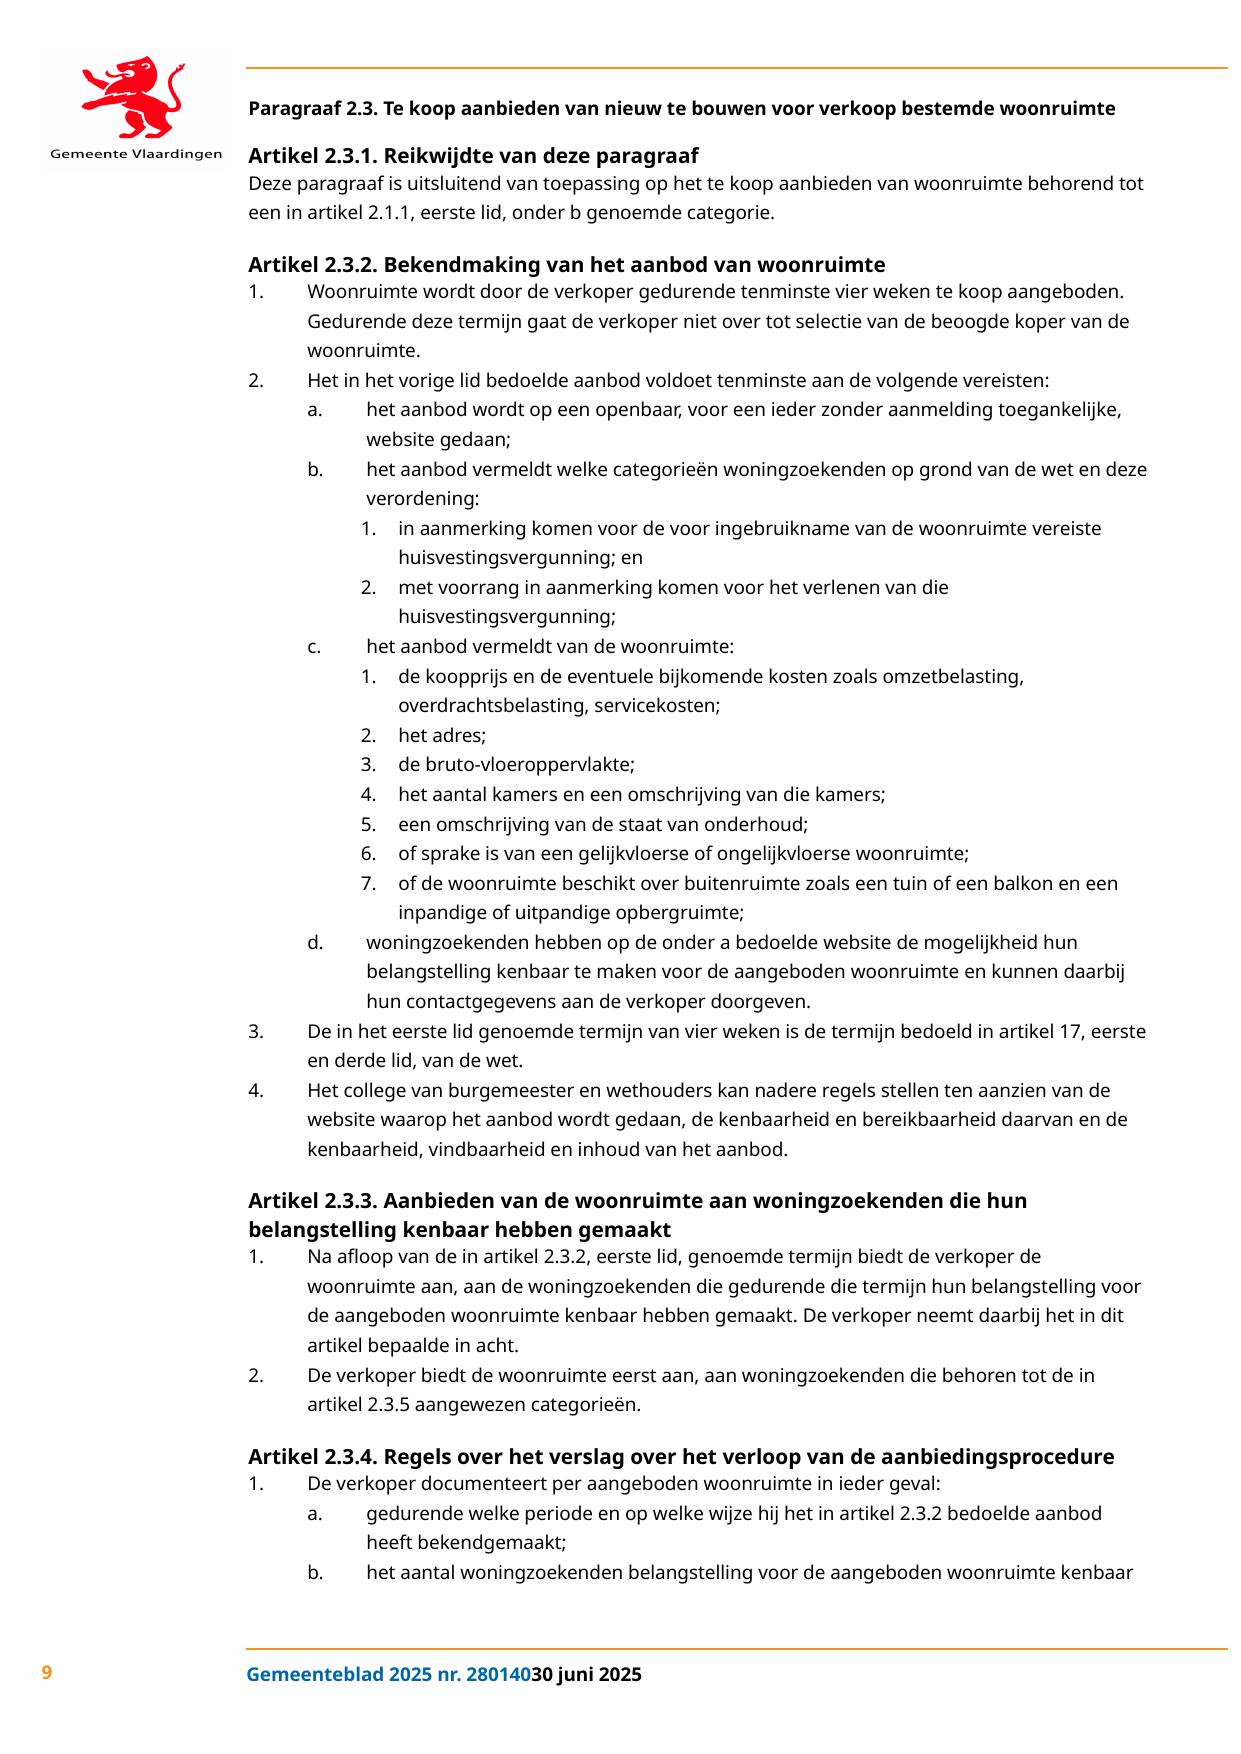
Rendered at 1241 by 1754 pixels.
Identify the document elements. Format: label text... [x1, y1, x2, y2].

list de bruto-vloeroppervlakte; [361, 752, 1152, 777]
list gedurende welke periode en op welke wijze hij het in artikel 2.3.2 bedoelde aanbod heeft bekendgemaakt; [307, 1500, 1152, 1555]
list het aantal woningzoekenden belangstelling voor de aangeboden woonruimte kenbaar [307, 1559, 1152, 1585]
text Artikel 2.3.3. Aanbieden van de woonruimte aan woningzoekenden die hun belangstelling kenbaar hebben gemaakt [248, 1187, 1152, 1243]
list het adres; [361, 722, 1152, 748]
text Paragraaf 2.3. Te koop aanbieden van nieuw te bouwen voor verkoop bestemde woonruimte [248, 95, 1152, 121]
text Artikel 2.3.1. Reikwijdte van deze paragraaf [248, 141, 1152, 170]
list woningzoekenden hebben op de onder a bedoelde website de mogelijkheid hun belangstelling kenbaar te maken voor de aangeboden woonruimte en kunnen daarbij hun contactgegevens aan de verkoper doorgeven. [307, 929, 1152, 1014]
list Na afloop van de in artikel 2.3.2, eerste lid, genoemde termijn biedt de verkoper de woonruimte aan, aan de woningzoekenden die gedurende die termijn hun belangstelling voor de aangeboden woonruimte kenbaar hebben gemaakt. De verkoper neemt daarbij het in dit artikel bepaalde in acht. [248, 1243, 1152, 1358]
picture [41, 47, 231, 172]
text Artikel 2.3.4. Regels over het verslag over het verloop van de aanbiedingsprocedure [248, 1442, 1152, 1470]
list in aanmerking komen voor de voor ingebruikname van de woonruimte vereiste huisvestingsvergunning; en [361, 515, 1152, 570]
list het aanbod vermeldt welke categorieën woningzoekenden op grond van de wet en deze verordening: [307, 456, 1152, 511]
list de koopprijs en de eventuele bijkomende kosten zoals omzetbelasting, overdrachtsbelasting, servicekosten; [361, 663, 1152, 718]
list het aanbod wordt op een openbaar, voor een ieder zonder aanmelding toegankelijke, website gedaan; [307, 397, 1152, 452]
list De verkoper documenteert per aangeboden woonruimte in ieder geval: [248, 1470, 1152, 1496]
list Woonruimte wordt door de verkoper gedurende tenminste vier weken te koop aangeboden. Gedurende deze termijn gaat de verkoper niet over tot selectie van de beoogde koper van de woonruimte. [248, 278, 1152, 363]
list Het in het vorige lid bedoelde aanbod voldoet tenminste aan de volgende vereisten: [248, 367, 1152, 393]
text Deze paragraaf is uitsluitend van toepassing op het te koop aanbieden van woonruimte behorend tot een in artikel 2.1.1, eerste lid, onder b genoemde categorie. [248, 170, 1152, 225]
list een omschrijving van de staat van onderhoud; [361, 811, 1152, 836]
list of sprake is van een gelijkvloerse of ongelijkvloerse woonruimte; [361, 840, 1152, 866]
text Artikel 2.3.2. Bekendmaking van het aanbod van woonruimte [248, 250, 1152, 278]
list Het college van burgemeester en wethouders kan nadere regels stellen ten aanzien van de website waarop het aanbod wordt gedaan, de kenbaarheid en bereikbaarheid daarvan en de kenbaarheid, vindbaarheid en inhoud van het aanbod. [248, 1077, 1152, 1162]
list met voorrang in aanmerking komen voor het verlenen van die huisvestingsvergunning; [361, 574, 1152, 629]
list het aantal kamers en een omschrijving van die kamers; [361, 781, 1152, 807]
list De verkoper biedt de woonruimte eerst aan, aan woningzoekenden die behoren tot de in artikel 2.3.5 aangewezen categorieën. [248, 1362, 1152, 1417]
list of de woonruimte beschikt over buitenruimte zoals een tuin of een balkon en een inpandige of uitpandige opbergruimte; [361, 870, 1152, 925]
list De in het eerste lid genoemde termijn van vier weken is de termijn bedoeld in artikel 17, eerste en derde lid, van de wet. [248, 1018, 1152, 1073]
list het aanbod vermeldt van de woonruimte: [307, 633, 1152, 659]
